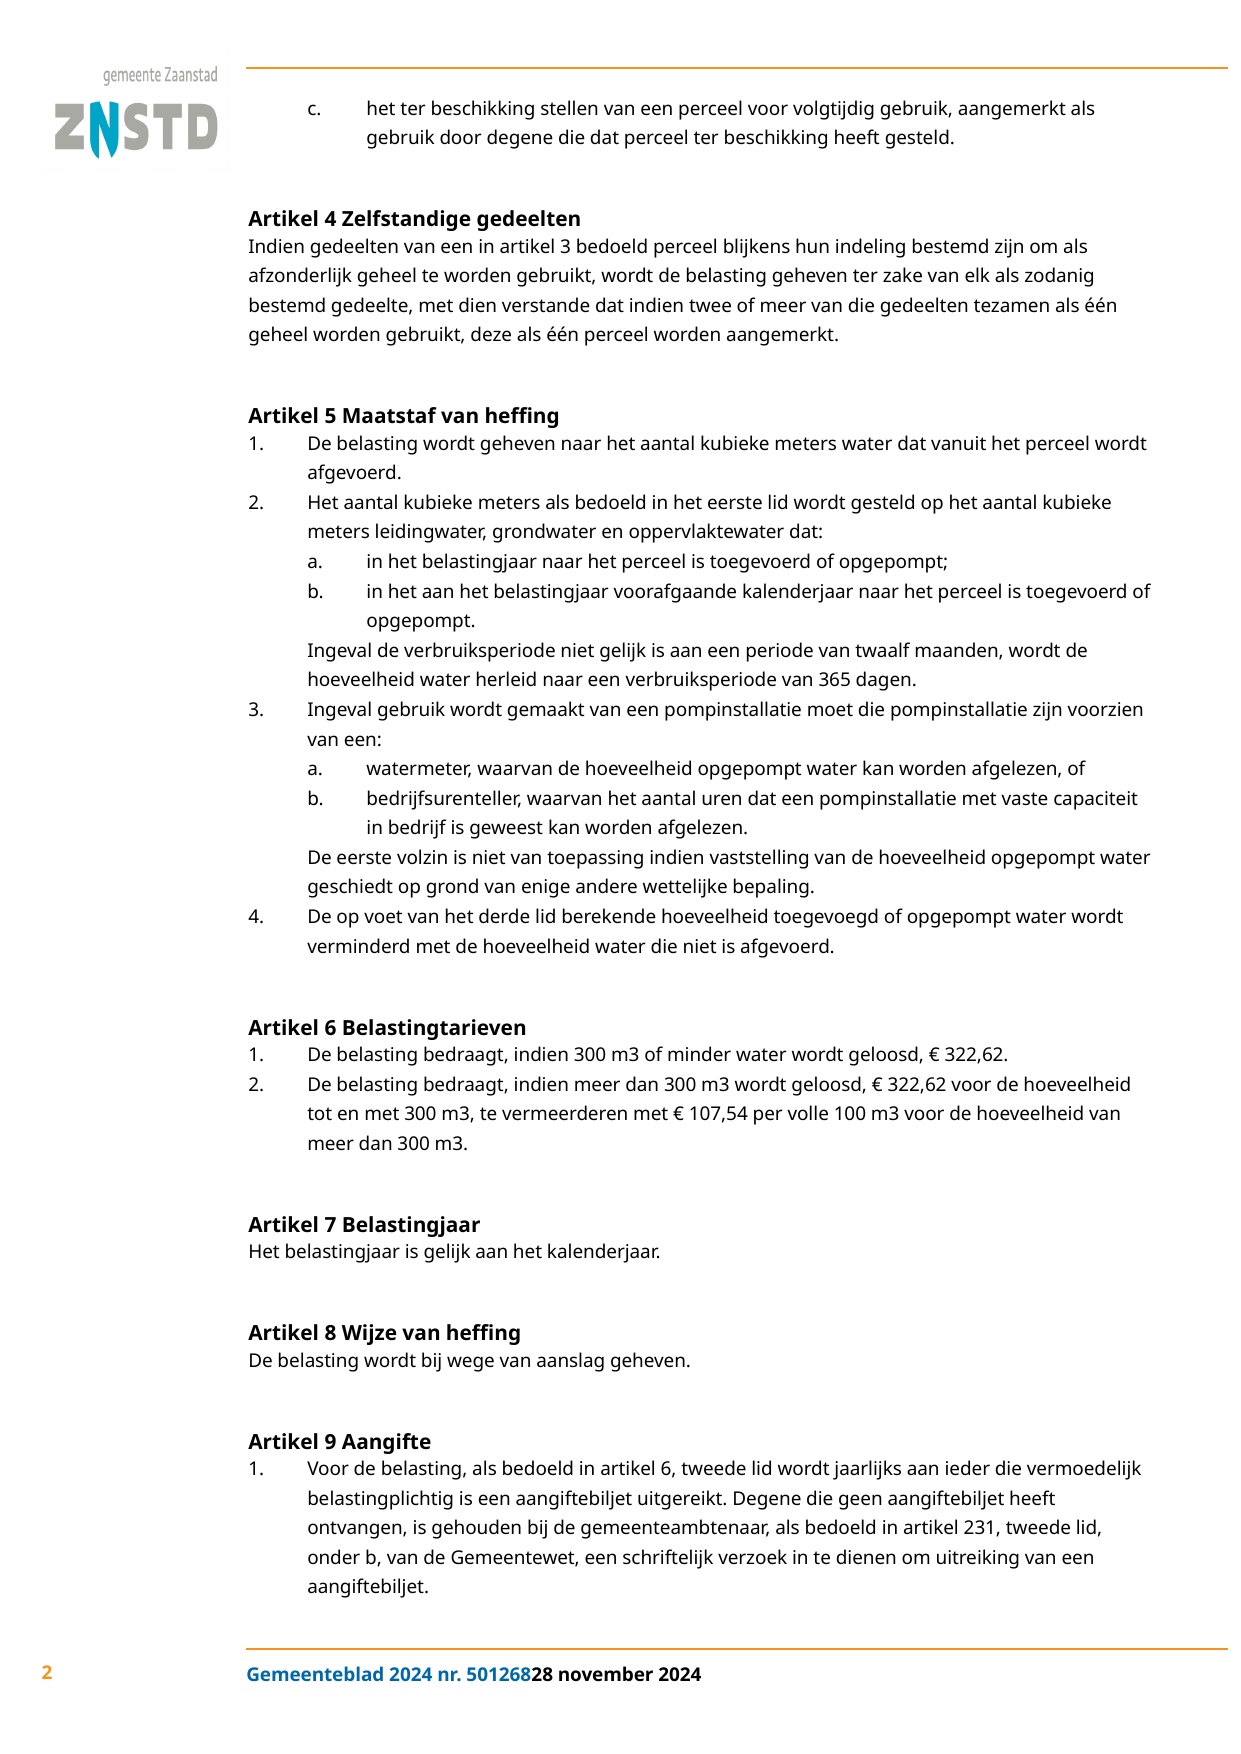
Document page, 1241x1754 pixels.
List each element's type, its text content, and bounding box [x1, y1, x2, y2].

list Ingeval de verbruiksperiode niet gelijk is aan een periode van twaalf maanden, wordt de hoeveelheid water herleid naar een verbruiksperiode van 365 dagen. [248, 637, 1152, 692]
list in het belastingjaar naar het perceel is toegevoerd of opgepompt; [307, 548, 1152, 574]
list De op voet van het derde lid berekende hoeveelheid toegevoegd of opgepompt water wordt verminderd met de hoeveelheid water die niet is afgevoerd. [248, 903, 1152, 959]
list De belasting wordt geheven naar het aantal kubieke meters water dat vanuit het perceel wordt afgevoerd. [248, 430, 1152, 485]
text Het belastingjaar is gelijk aan het kalenderjaar. [248, 1238, 1152, 1264]
list Ingeval gebruik wordt gemaakt van een pompinstallatie moet die pompinstallatie zijn voorzien van een: [248, 696, 1152, 752]
list bedrijfsurenteller, waarvan het aantal uren dat een pompinstallatie met vaste capaciteit in bedrijf is geweest kan worden afgelezen. [307, 785, 1152, 840]
list De eerste volzin is niet van toepassing indien vaststelling van de hoeveelheid opgepompt water geschiedt op grond van enige andere wettelijke bepaling. [248, 844, 1152, 899]
text Artikel 9 Aangifte [248, 1427, 1152, 1455]
text Artikel 6 Belastingtarieven [248, 1013, 1152, 1041]
list het ter beschikking stellen van een perceel voor volgtijdig gebruik, aangemerkt als gebruik door degene die dat perceel ter beschikking heeft gesteld. [307, 95, 1152, 150]
list De belasting bedraagt, indien meer dan 300 m3 wordt geloosd, € 322,62 voor de hoeveelheid tot en met 300 m3, te vermeerderen met € 107,54 per volle 100 m3 voor de hoeveelheid van meer dan 300 m3. [248, 1071, 1152, 1156]
text Artikel 8 Wijze van heffing [248, 1318, 1152, 1347]
text Artikel 5 Maatstaf van heffing [248, 402, 1152, 430]
text De belasting wordt bij wege van aanslag geheven. [248, 1347, 1152, 1373]
text Artikel 7 Belastingjaar [248, 1210, 1152, 1238]
list watermeter, waarvan de hoeveelheid opgepompt water kan worden afgelezen, of [307, 755, 1152, 781]
list Het aantal kubieke meters als bedoeld in het eerste lid wordt gesteld op het aantal kubieke meters leidingwater, grondwater en oppervlaktewater dat: [248, 489, 1152, 544]
list in het aan het belastingjaar voorafgaande kalenderjaar naar het perceel is toegevoerd of opgepompt. [307, 578, 1152, 633]
text Artikel 4 Zelfstandige gedeelten [248, 204, 1152, 233]
text Indien gedeelten van een in artikel 3 bedoeld perceel blijkens hun indeling bestemd zijn om als afzonderlijk geheel te worden gebruikt, wordt de belasting geheven ter zake van elk als zodanig bestemd gedeelte, met dien verstande dat indien twee of meer van die gedeelten tezamen als één geheel worden gebruikt, deze als één perceel worden aangemerkt. [248, 233, 1152, 347]
list Voor de belasting, als bedoeld in artikel 6, tweede lid wordt jaarlijks aan ieder die vermoedelijk belastingplichtig is een aangiftebiljet uitgereikt. Degene die geen aangiftebiljet heeft ontvangen, is gehouden bij de gemeenteambtenaar, als bedoeld in artikel 231, tweede lid, onder b, van de Gemeentewet, een schriftelijk verzoek in te dienen om uitreiking van een aangiftebiljet. [248, 1455, 1152, 1599]
picture [41, 47, 231, 172]
list De belasting bedraagt, indien 300 m3 of minder water wordt geloosd, € 322,62. [248, 1041, 1152, 1067]
